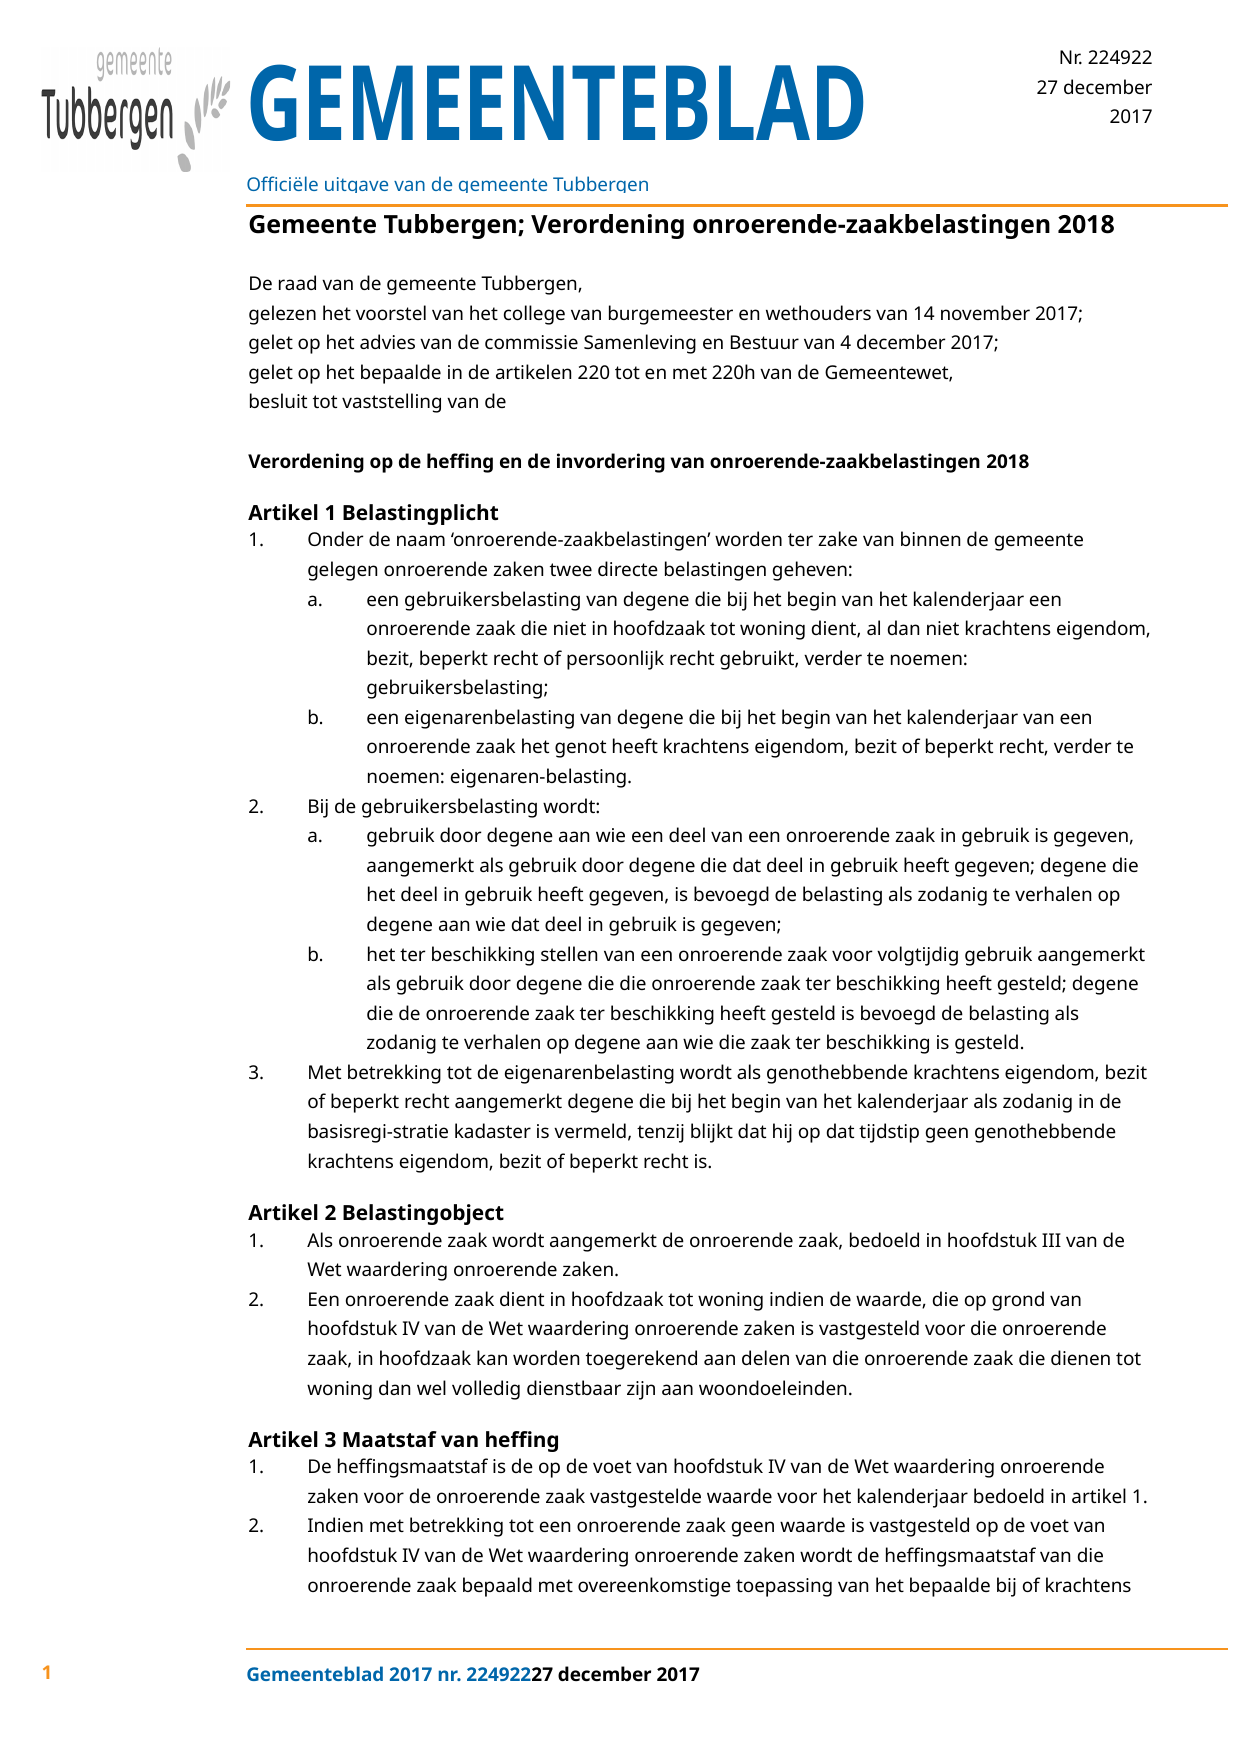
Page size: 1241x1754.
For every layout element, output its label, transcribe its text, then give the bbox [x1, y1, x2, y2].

text Verordening op de heffing en de invordering van onroerende-zaakbelastingen 2018 [248, 448, 1152, 473]
text Artikel 2 Belastingobject [248, 1198, 1152, 1227]
text gelet op het advies van de commissie Samenleving en Bestuur van 4 december 2017; [248, 329, 1152, 355]
picture [41, 47, 231, 172]
text De raad van de gemeente Tubbergen, [248, 270, 1152, 296]
text Gemeente Tubbergen; Verordening onroerende-zaakbelastingen 2018 [248, 207, 1152, 241]
list Bij de gebruikersbelasting wordt: [248, 793, 1152, 819]
text Artikel 1 Belastingplicht [248, 498, 1152, 527]
text gelezen het voorstel van het college van burgemeester en wethouders van 14 november 2017; [248, 300, 1152, 326]
list De heffingsmaatstaf is de op de voet van hoofdstuk IV van de Wet waardering onroerende zaken voor de onroerende zaak vastgestelde waarde voor het kalenderjaar bedoeld in artikel 1. [248, 1453, 1152, 1509]
list het ter beschikking stellen van een onroerende zaak voor volgtijdig gebruik aangemerkt als gebruik door degene die die onroerende zaak ter beschikking heeft gesteld; degene die de onroerende zaak ter beschikking heeft gesteld is bevoegd de belasting als zodanig te verhalen op degene aan wie die zaak ter beschikking is gesteld. [307, 941, 1152, 1055]
list Indien met betrekking tot een onroerende zaak geen waarde is vastgesteld op de voet van hoofdstuk IV van de Wet waardering onroerende zaken wordt de heffingsmaatstaf van die onroerende zaak bepaald met overeenkomstige toepassing van het bepaalde bij of krachtens [248, 1513, 1152, 1598]
list gebruik door degene aan wie een deel van een onroerende zaak in gebruik is gegeven, aangemerkt als gebruik door degene die dat deel in gebruik heeft gegeven; degene die het deel in gebruik heeft gegeven, is bevoegd de belasting als zodanig te verhalen op degene aan wie dat deel in gebruik is gegeven; [307, 822, 1152, 937]
text Artikel 3 Maatstaf van heffing [248, 1425, 1152, 1453]
list Met betrekking tot de eigenarenbelasting wordt als genothebbende krachtens eigendom, bezit of beperkt recht aangemerkt degene die bij het begin van het kalenderjaar als zodanig in de basisregi-stratie kadaster is vermeld, tenzij blijkt dat hij op dat tijdstip geen genothebbende krachtens eigendom, bezit of beperkt recht is. [248, 1059, 1152, 1174]
list Onder de naam ‘onroerende-zaakbelastingen’ worden ter zake van binnen de gemeente gelegen onroerende zaken twee directe belastingen geheven: [248, 527, 1152, 582]
text gelet op het bepaalde in de artikelen 220 tot en met 220h van de Gemeentewet, [248, 359, 1152, 385]
list een eigenarenbelasting van degene die bij het begin van het kalenderjaar van een onroerende zaak het genot heeft krachtens eigendom, bezit of beperkt recht, verder te noemen: eigenaren-belasting. [307, 704, 1152, 789]
list Een onroerende zaak dient in hoofdzaak tot woning indien de waarde, die op grond van hoofdstuk IV van de Wet waardering onroerende zaken is vastgesteld voor die onroerende zaak, in hoofdzaak kan worden toegerekend aan delen van die onroerende zaak die dienen tot woning dan wel volledig dienstbaar zijn aan woondoeleinden. [248, 1286, 1152, 1400]
list Als onroerende zaak wordt aangemerkt de onroerende zaak, bedoeld in hoofdstuk III van de Wet waardering onroerende zaken. [248, 1227, 1152, 1282]
list een gebruikersbelasting van degene die bij het begin van het kalenderjaar een onroerende zaak die niet in hoofdzaak tot woning dient, al dan niet krachtens eigendom, bezit, beperkt recht of persoonlijk recht gebruikt, verder te noemen: gebruikersbelasting; [307, 586, 1152, 700]
text besluit tot vaststelling van de [248, 389, 1152, 414]
